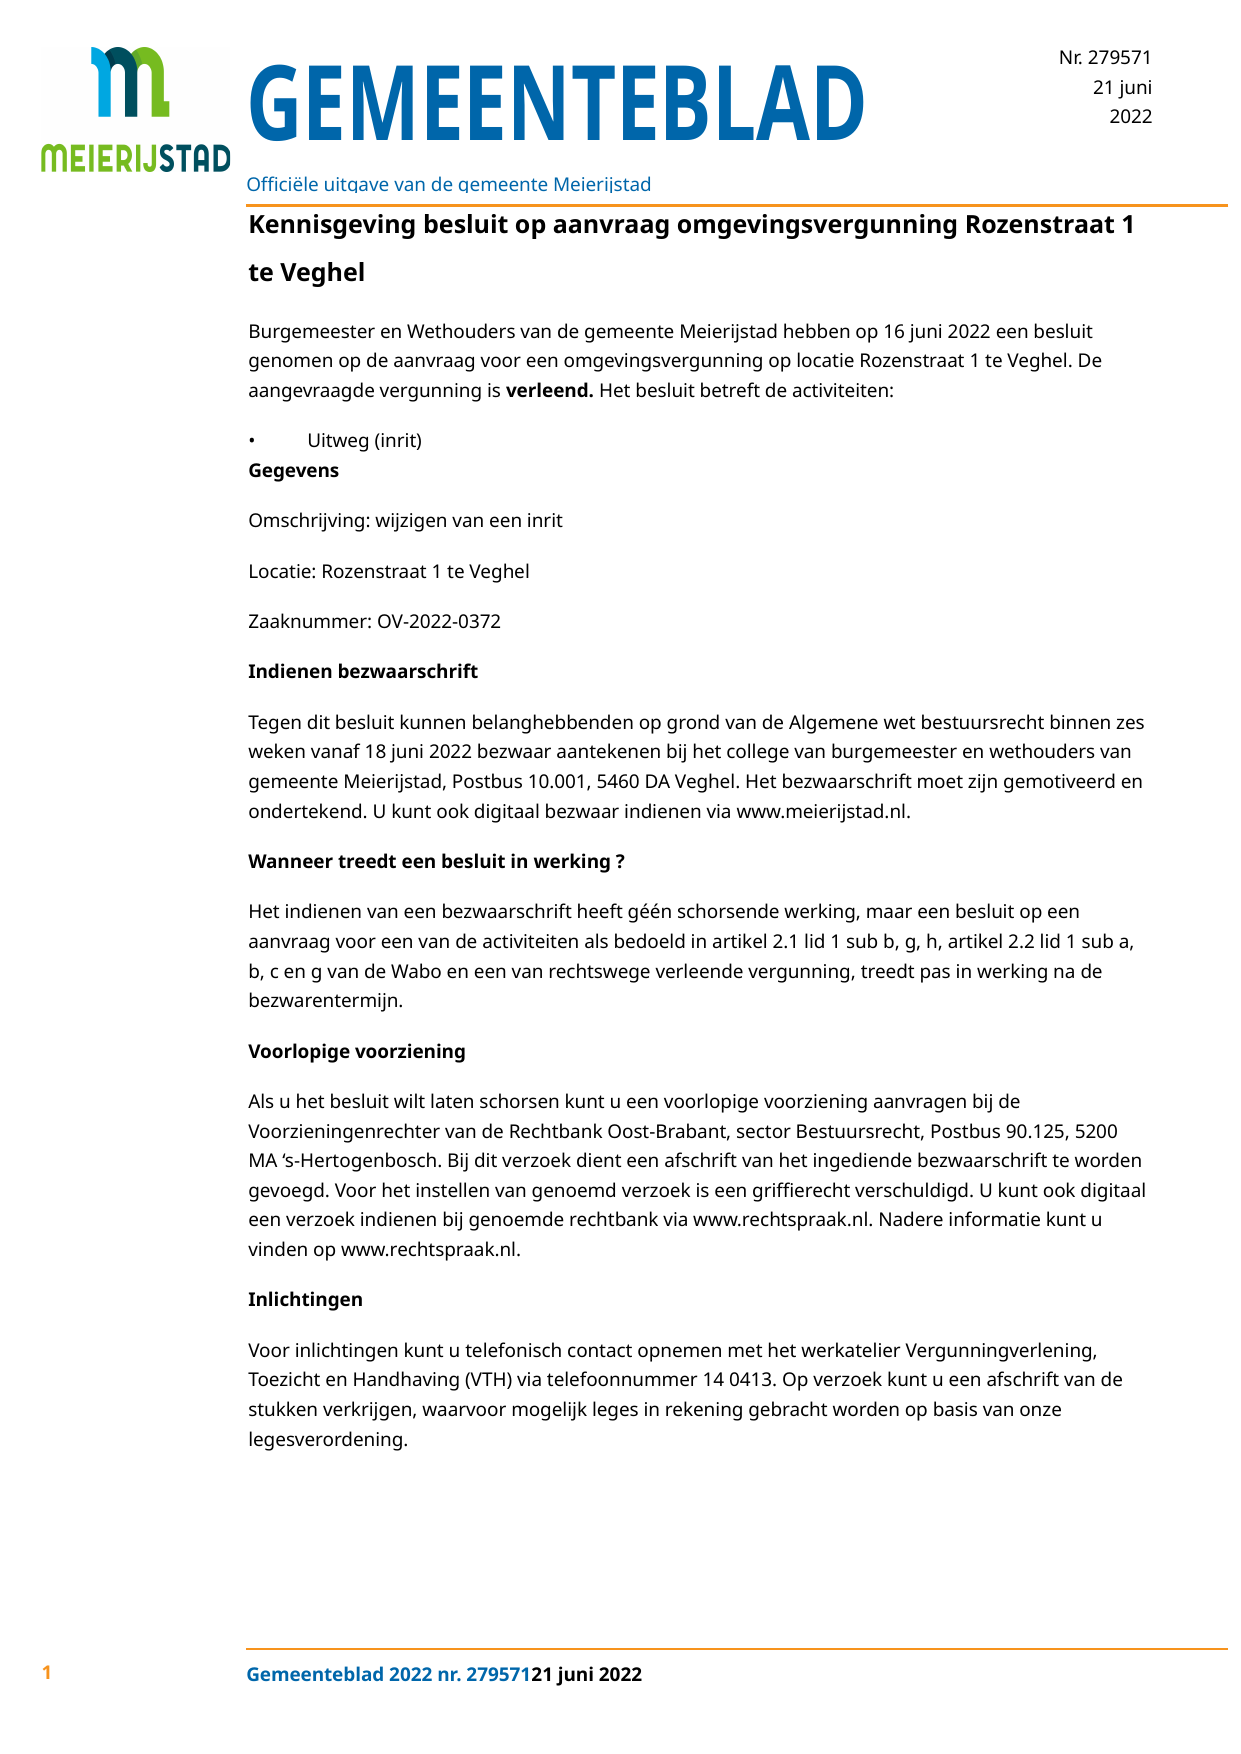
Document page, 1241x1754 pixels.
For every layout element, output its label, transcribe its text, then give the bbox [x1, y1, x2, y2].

picture [41, 47, 231, 172]
text Indienen bezwaarschrift [248, 659, 1152, 684]
text Voor inlichtingen kunt u telefonisch contact opnemen met het werkatelier Vergunningverlening, Toezicht en Handhaving (VTH) via telefoonnummer 14 0413. Op verzoek kunt u een afschrift van de stukken verkrijgen, waarvoor mogelijk leges in rekening gebracht worden op basis van onze legesverordening. [248, 1337, 1152, 1452]
text Tegen dit besluit kunnen belanghebbenden op grond van de Algemene wet bestuursrecht binnen zes weken vanaf 18 juni 2022 bezwaar aantekenen bij het college van burgemeester en wethouders van gemeente Meierijstad, Postbus 10.001, 5460 DA Veghel. Het bezwaarschrift moet zijn gemotiveerd en ondertekend. U kunt ook digitaal bezwaar indienen via www.meierijstad.nl. [248, 709, 1152, 824]
text Gegevens [248, 457, 1152, 483]
text Burgemeester en Wethouders van de gemeente Meierijstad hebben op 16 juni 2022 een besluit genomen op de aanvraag voor een omgevingsvergunning op locatie Rozenstraat 1 te Veghel. De aangevraagde vergunning is verleend. Het besluit betreft de activiteiten: [248, 318, 1152, 403]
text Voorlopige voorziening [248, 1038, 1152, 1064]
list Uitweg (inrit) [248, 427, 1152, 453]
text Inlichtingen [248, 1287, 1152, 1312]
text Wanneer treedt een besluit in werking ? [248, 848, 1152, 874]
text Zaaknummer: OV-2022-0372 [248, 608, 1152, 634]
text Locatie: Rozenstraat 1 te Veghel [248, 558, 1152, 584]
text Kennisgeving besluit op aanvraag omgevingsvergunning Rozenstraat 1 te Veghel [248, 207, 1152, 288]
text Als u het besluit wilt laten schorsen kunt u een voorlopige voorziening aanvragen bij de Voorzieningenrechter van de Rechtbank Oost-Brabant, sector Bestuursrecht, Postbus 90.125, 5200 MA ‘s-Hertogenbosch. Bij dit verzoek dient een afschrift van het ingediende bezwaarschrift te worden gevoegd. Voor het instellen van genoemd verzoek is een griffierecht verschuldigd. U kunt ook digitaal een verzoek indienen bij genoemde rechtbank via www.rechtspraak.nl. Nadere informatie kunt u vinden op www.rechtspraak.nl. [248, 1088, 1152, 1262]
text Het indienen van een bezwaarschrift heeft géén schorsende werking, maar een besluit op een aanvraag voor een van de activiteiten als bedoeld in artikel 2.1 lid 1 sub b, g, h, artikel 2.2 lid 1 sub a, b, c en g van de Wabo en een van rechtswege verleende vergunning, treedt pas in werking na de bezwarentermijn. [248, 899, 1152, 1013]
text Omschrijving: wijzigen van een inrit [248, 507, 1152, 533]
